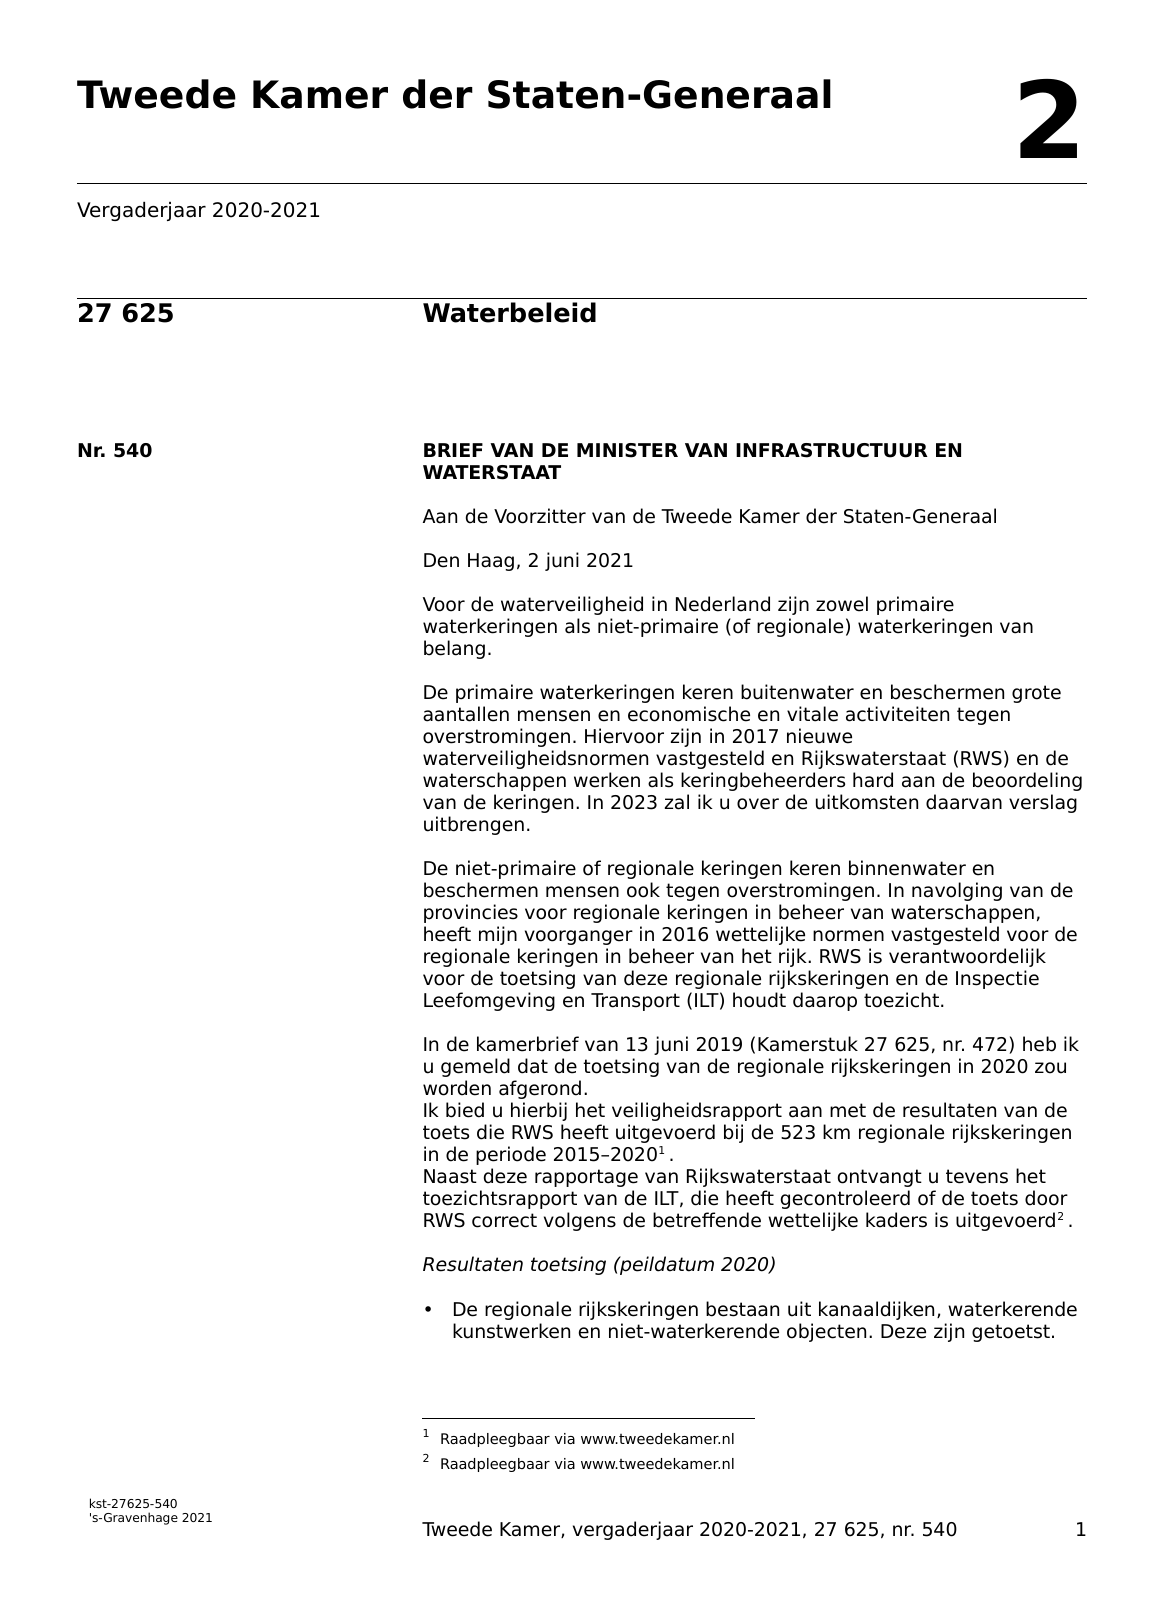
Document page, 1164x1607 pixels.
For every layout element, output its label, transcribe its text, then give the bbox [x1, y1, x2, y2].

text kst-27625-540 [88, 1497, 323, 1511]
subtitle 27 625 Waterbeleid [77, 299, 1087, 329]
text Ik bied u hierbij het veiligheidsrapport aan met de resultaten van de toets die RWS heeft uitgevoerd bij de 523 km regionale rijkskeringen in de periode 2015–2020. [422, 1100, 1087, 1166]
text Voor de waterveiligheid in Nederland zijn zowel primaire waterkeringen als niet-primaire (of regionale) waterkeringen van belang. [422, 594, 1087, 660]
text Raadpleegbaar via www.tweedekamer.nl [422, 1452, 1087, 1474]
text Den Haag, 2 juni 2021 [422, 550, 1087, 572]
text In de kamerbrief van 13 juni 2019 (Kamerstuk 27 625, nr. 472) heb ik u gemeld dat de toetsing van de regionale rijkskeringen in 2020 zou worden afgerond. [422, 1034, 1087, 1100]
subtitle Resultaten toetsing (peildatum 2020) [422, 1254, 1087, 1276]
text Aan de Voorzitter van de Tweede Kamer der Staten-Generaal [422, 506, 1087, 528]
text De niet-primaire of regionale keringen keren binnenwater en beschermen mensen ook tegen overstromingen. In navolging van de provincies voor regionale keringen in beheer van waterschappen, heeft mijn voorganger in 2016 wettelijke normen vastgesteld voor de regionale keringen in beheer van het rijk. RWS is verantwoordelijk voor de toetsing van deze regionale rijkskeringen en de Inspectie Leefomgeving en Transport (ILT) houdt daarop toezicht. [422, 858, 1087, 1012]
text Raadpleegbaar via www.tweedekamer.nl [422, 1427, 1087, 1449]
table_cell Vergaderjaar 2020-2021 [77, 184, 1087, 298]
text De primaire waterkeringen keren buitenwater en beschermen grote aantallen mensen en economische en vitale activiteiten tegen overstromingen. Hiervoor zijn in 2017 nieuwe waterveiligheidsnormen vastgesteld en Rijkswaterstaat (RWS) en de waterschappen werken als keringbeheerders hard aan de beoordeling van de keringen. In 2023 zal ik u over de uitkomsten daarvan verslag uitbrengen. [422, 682, 1087, 836]
text Naast deze rapportage van Rijkswaterstaat ontvangt u tevens het toezichtsrapport van de ILT, die heeft gecontroleerd of de toets door RWS correct volgens de betreffende wettelijke kaders is uitgevoerd. [422, 1166, 1087, 1232]
text 's-Gravenhage 2021 [88, 1511, 323, 1525]
table_header Tweede Kamer der Staten-Generaal [77, 59, 886, 183]
subtitle Nr. 540 BRIEF VAN DE MINISTER VAN INFRASTRUCTUUR EN WATERSTAAT [77, 440, 1087, 484]
table_header 2 [886, 59, 1087, 183]
text • De regionale rijkskeringen bestaan uit kanaaldijken, waterkerende kunstwerken en niet-waterkerende objecten. Deze zijn getoetst. [422, 1298, 1087, 1342]
